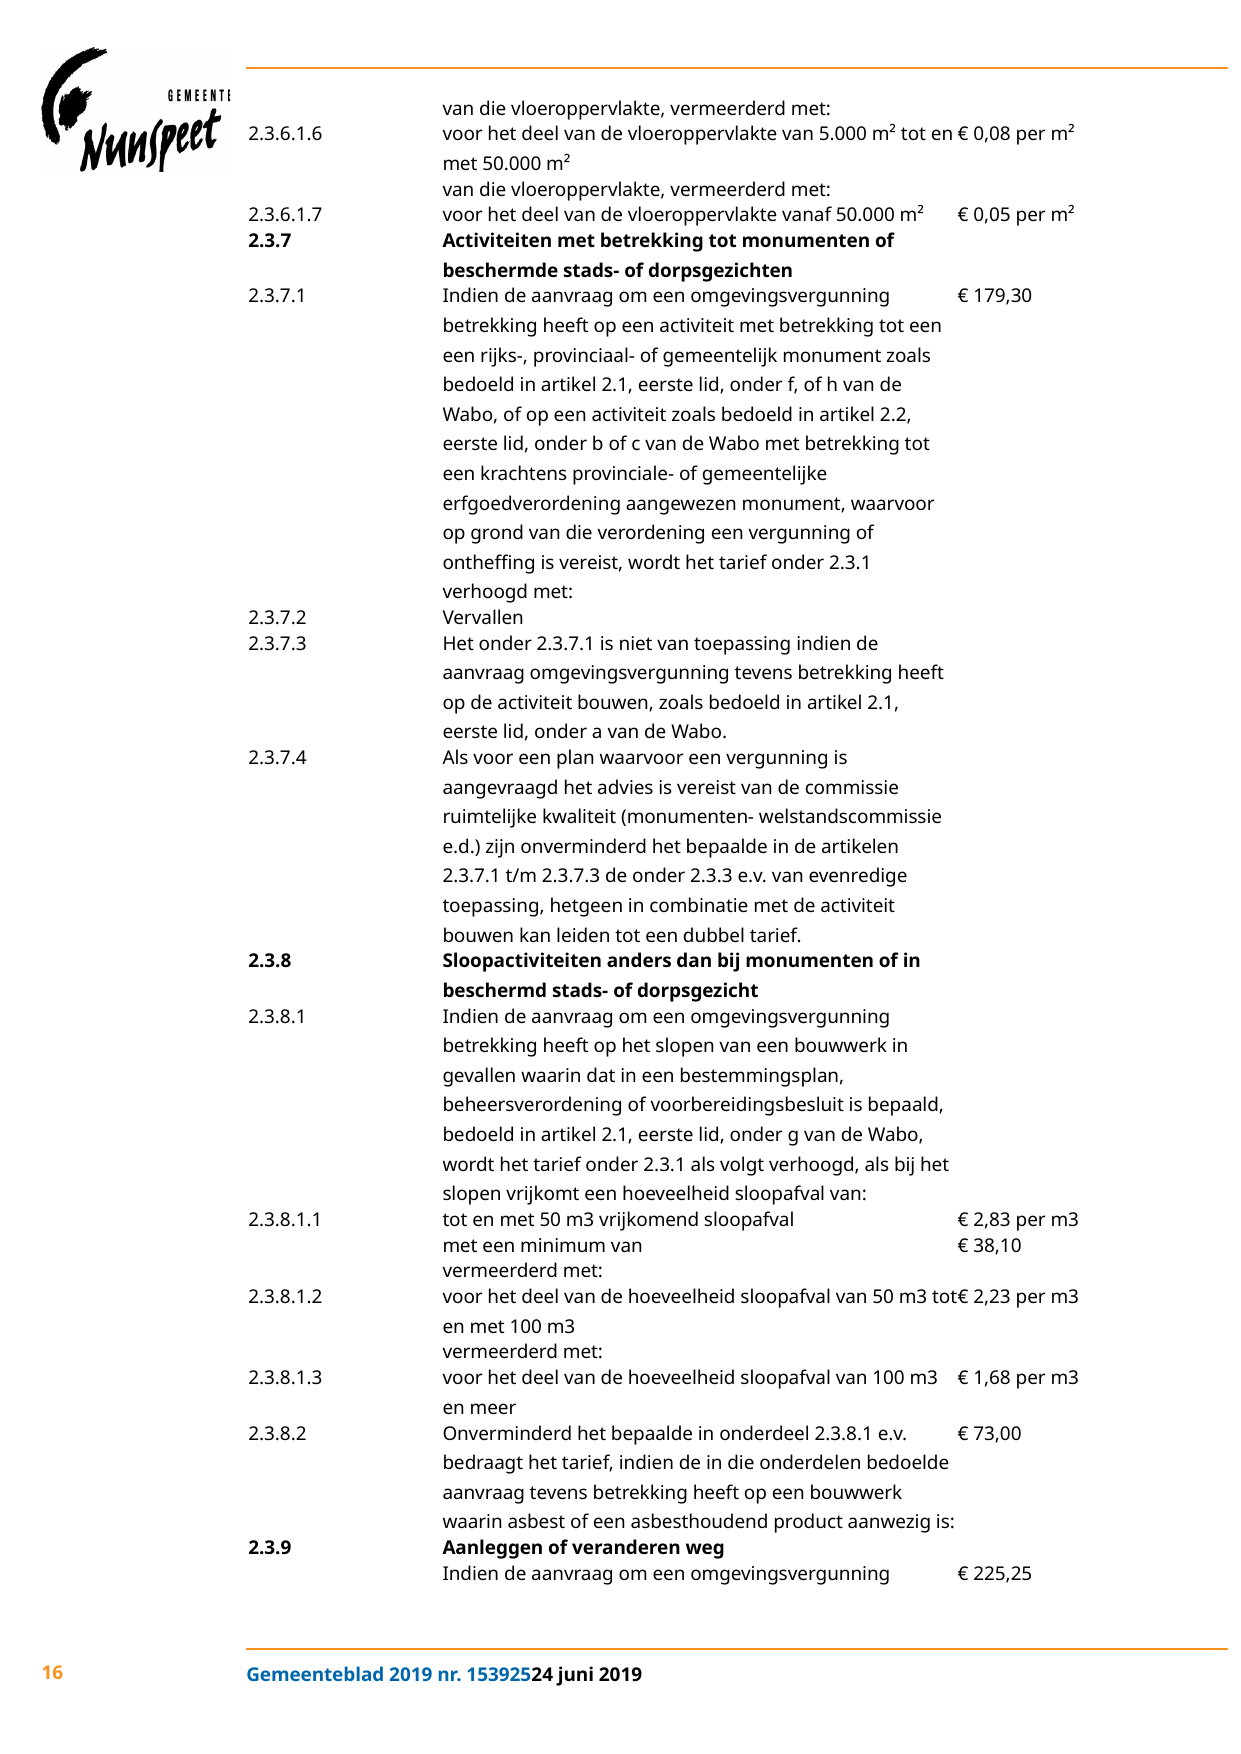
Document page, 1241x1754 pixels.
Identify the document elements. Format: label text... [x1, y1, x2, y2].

table_cell 2.3.7.4 [248, 744, 442, 948]
table_cell € 38,10 [958, 1232, 1152, 1258]
table_cell [958, 1534, 1152, 1560]
picture [41, 47, 231, 172]
table_cell 2.3.7 [248, 227, 442, 283]
table_cell € 0,05 per m² [958, 202, 1152, 227]
table_cell € 0,08 per m² [958, 121, 1152, 176]
table_cell tot en met 50 m3 vrijkomend sloopafval [442, 1206, 957, 1232]
table_cell voor het deel van de vloeroppervlakte van 5.000 m² tot en met 50.000 m² [442, 121, 957, 176]
table_cell [248, 95, 442, 121]
table_cell € 73,00 [958, 1420, 1152, 1534]
table_cell Het onder 2.3.7.1 is niet van toepassing indien de aanvraag omgevingsvergunning tevens betrekking heeft op de activiteit bouwen, zoals bedoeld in artikel 2.1, eerste lid, onder a van de Wabo. [442, 630, 957, 744]
table_cell [248, 1339, 442, 1364]
table_cell vermeerderd met: [442, 1258, 957, 1283]
table_cell van die vloeroppervlakte, vermeerderd met: [442, 95, 957, 121]
table_cell 2.3.8.1.2 [248, 1283, 442, 1339]
table_cell 2.3.8 [248, 948, 442, 1003]
table_cell 2.3.6.1.7 [248, 202, 442, 227]
table_cell Indien de aanvraag om een omgevingsvergunning betrekking heeft op een activiteit met betrekking tot een een rijks-, provinciaal- of gemeentelijk monument zoals bedoeld in artikel 2.1, eerste lid, onder f, of h van de Wabo, of op een activiteit zoals bedoeld in artikel 2.2, eerste lid, onder b of c van de Wabo met betrekking tot een krachtens provinciale- of gemeentelijke erfgoedverordening aangewezen monument, waarvoor op grond van die verordening een vergunning of ontheffing is vereist, wordt het tarief onder 2.3.1 verhoogd met: [442, 283, 957, 604]
table_cell 2.3.7.3 [248, 630, 442, 744]
table_cell met een minimum van [442, 1232, 957, 1258]
table_cell voor het deel van de hoeveelheid sloopafval van 100 m3 en meer [442, 1364, 957, 1420]
table_cell voor het deel van de hoeveelheid sloopafval van 50 m3 tot en met 100 m3 [442, 1283, 957, 1339]
table_cell 2.3.7.2 [248, 604, 442, 630]
table_cell Indien de aanvraag om een omgevingsvergunning betrekking heeft op het slopen van een bouwwerk in gevallen waarin dat in een bestemmingsplan, beheersverordening of voorbereidingsbesluit is bepaald, bedoeld in artikel 2.1, eerste lid, onder g van de Wabo, wordt het tarief onder 2.3.1 als volgt verhoogd, als bij het slopen vrijkomt een hoeveelheid sloopafval van: [442, 1003, 957, 1206]
table_cell van die vloeroppervlakte, vermeerderd met: [442, 176, 957, 202]
table_cell Aanleggen of veranderen weg [442, 1534, 957, 1560]
table_cell [248, 1232, 442, 1258]
table_cell [958, 95, 1152, 121]
table_cell [248, 176, 442, 202]
table_cell vermeerderd met: [442, 1339, 957, 1364]
table_cell 2.3.7.1 [248, 283, 442, 604]
table_cell € 2,23 per m3 [958, 1283, 1152, 1339]
table_cell 2.3.8.1.1 [248, 1206, 442, 1232]
table_cell [248, 1258, 442, 1283]
table_cell Sloopactiviteiten anders dan bij monumenten of in beschermd stads- of dorpsgezicht [442, 948, 957, 1003]
table_cell 2.3.8.1.3 [248, 1364, 442, 1420]
table_cell [958, 630, 1152, 744]
table_cell [958, 1003, 1152, 1206]
table_cell [248, 1560, 442, 1586]
table_cell [958, 1258, 1152, 1283]
table_cell [958, 948, 1152, 1003]
table_cell € 179,30 [958, 283, 1152, 604]
table_cell 2.3.9 [248, 1534, 442, 1560]
table_cell [958, 1339, 1152, 1364]
table_cell Indien de aanvraag om een omgevingsvergunning [442, 1560, 957, 1586]
table_cell € 1,68 per m3 [958, 1364, 1152, 1420]
table_cell Activiteiten met betrekking tot monumenten of beschermde stads- of dorpsgezichten [442, 227, 957, 283]
table_cell 2.3.6.1.6 [248, 121, 442, 176]
table_cell [958, 227, 1152, 283]
table_cell [958, 176, 1152, 202]
table_cell Als voor een plan waarvoor een vergunning is aangevraagd het advies is vereist van de commissie ruimtelijke kwaliteit (monumenten- welstandscommissie e.d.) zijn onverminderd het bepaalde in de artikelen 2.3.7.1 t/m 2.3.7.3 de onder 2.3.3 e.v. van evenredige toepassing, hetgeen in combinatie met de activiteit bouwen kan leiden tot een dubbel tarief. [442, 744, 957, 948]
table_cell € 225,25 [958, 1560, 1152, 1586]
table_cell 2.3.8.1 [248, 1003, 442, 1206]
table_cell Onverminderd het bepaalde in onderdeel 2.3.8.1 e.v. bedraagt het tarief, indien de in die onderdelen bedoelde aanvraag tevens betrekking heeft op een bouwwerk waarin asbest of een asbesthoudend product aanwezig is: [442, 1420, 957, 1534]
table_cell [958, 604, 1152, 630]
table_cell [958, 744, 1152, 948]
table_cell € 2,83 per m3 [958, 1206, 1152, 1232]
table_cell voor het deel van de vloeroppervlakte vanaf 50.000 m² [442, 202, 957, 227]
table_cell Vervallen [442, 604, 957, 630]
table_cell 2.3.8.2 [248, 1420, 442, 1534]
